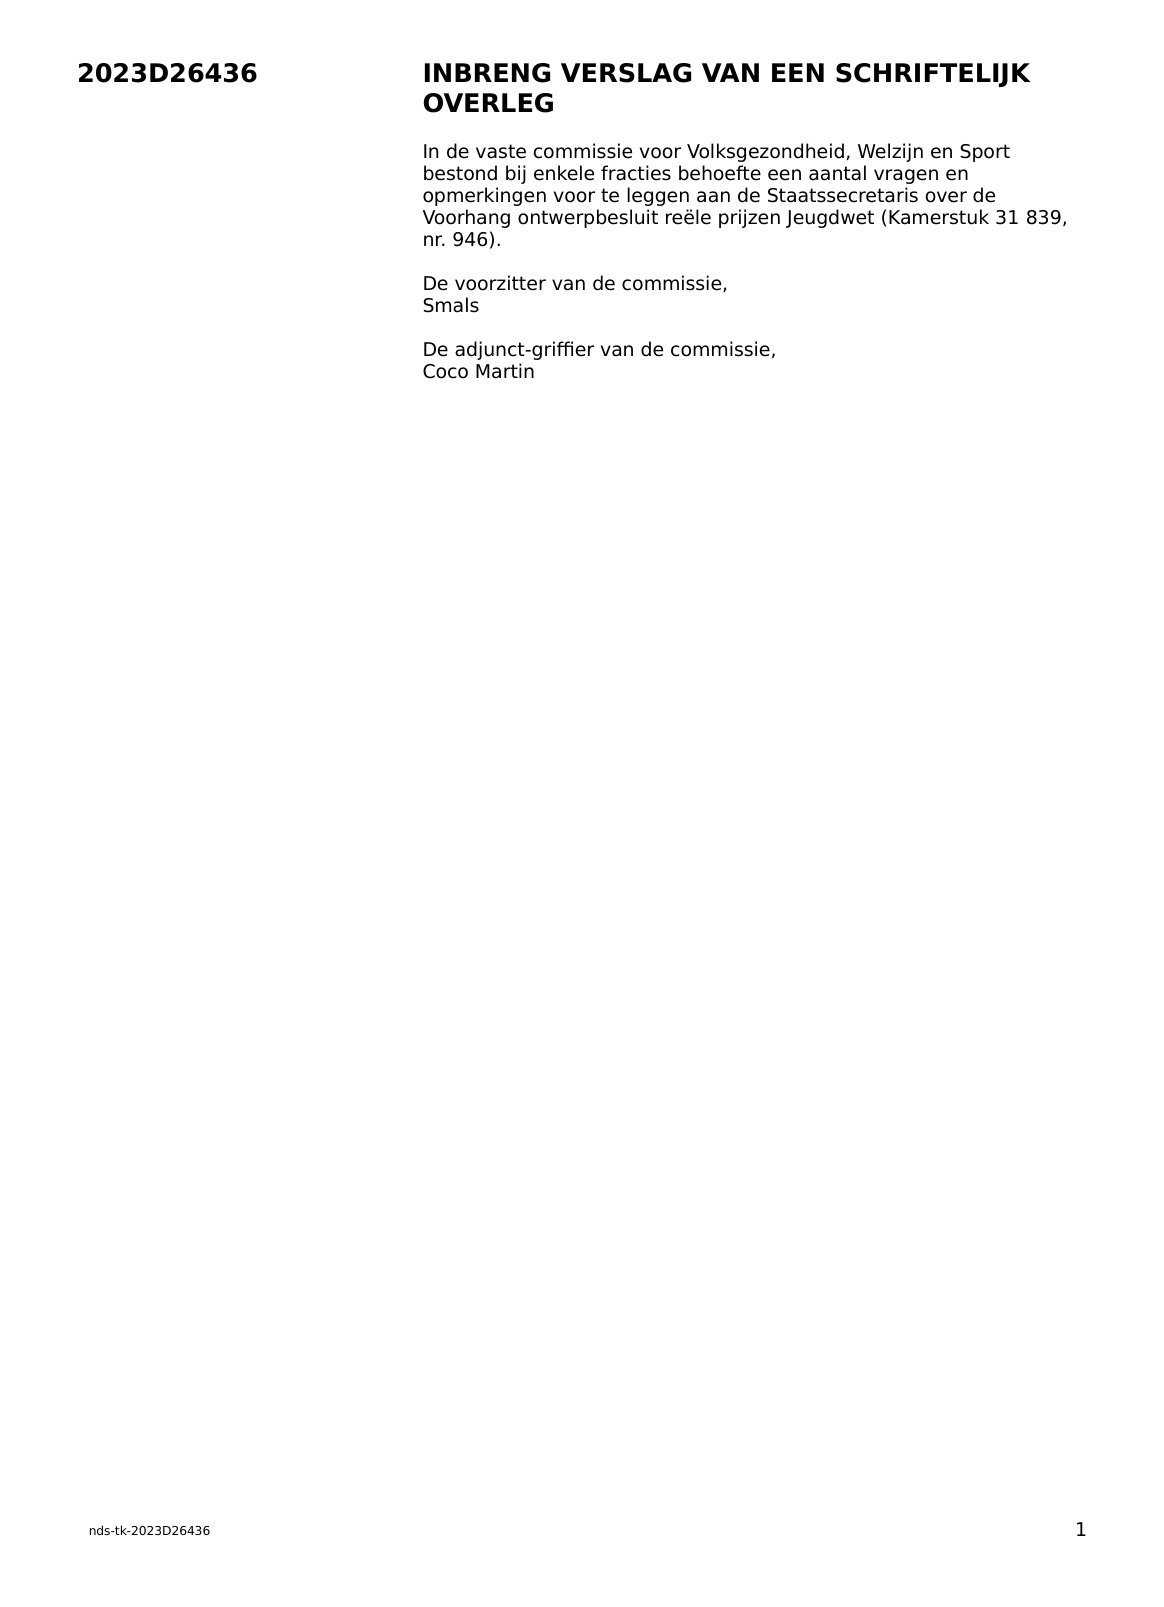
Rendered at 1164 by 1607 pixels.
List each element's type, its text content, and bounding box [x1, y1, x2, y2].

text 2023D26436 INBRENG VERSLAG VAN EEN SCHRIFTELIJK OVERLEG [77, 59, 1087, 118]
text De voorzitter van de commissie, [422, 273, 1087, 295]
text nds-tk-2023D26436 [88, 1524, 323, 1538]
text In de vaste commissie voor Volksgezondheid, Welzijn en Sport bestond bij enkele fracties behoefte een aantal vragen en opmerkingen voor te leggen aan de Staatssecretaris over de Voorhang ontwerpbesluit reële prijzen Jeugdwet (Kamerstuk 31 839, nr. 946). [422, 141, 1087, 251]
text Smals [422, 295, 1087, 317]
text De adjunct-griffier van de commissie, [422, 339, 1087, 361]
text Coco Martin [422, 361, 1087, 383]
